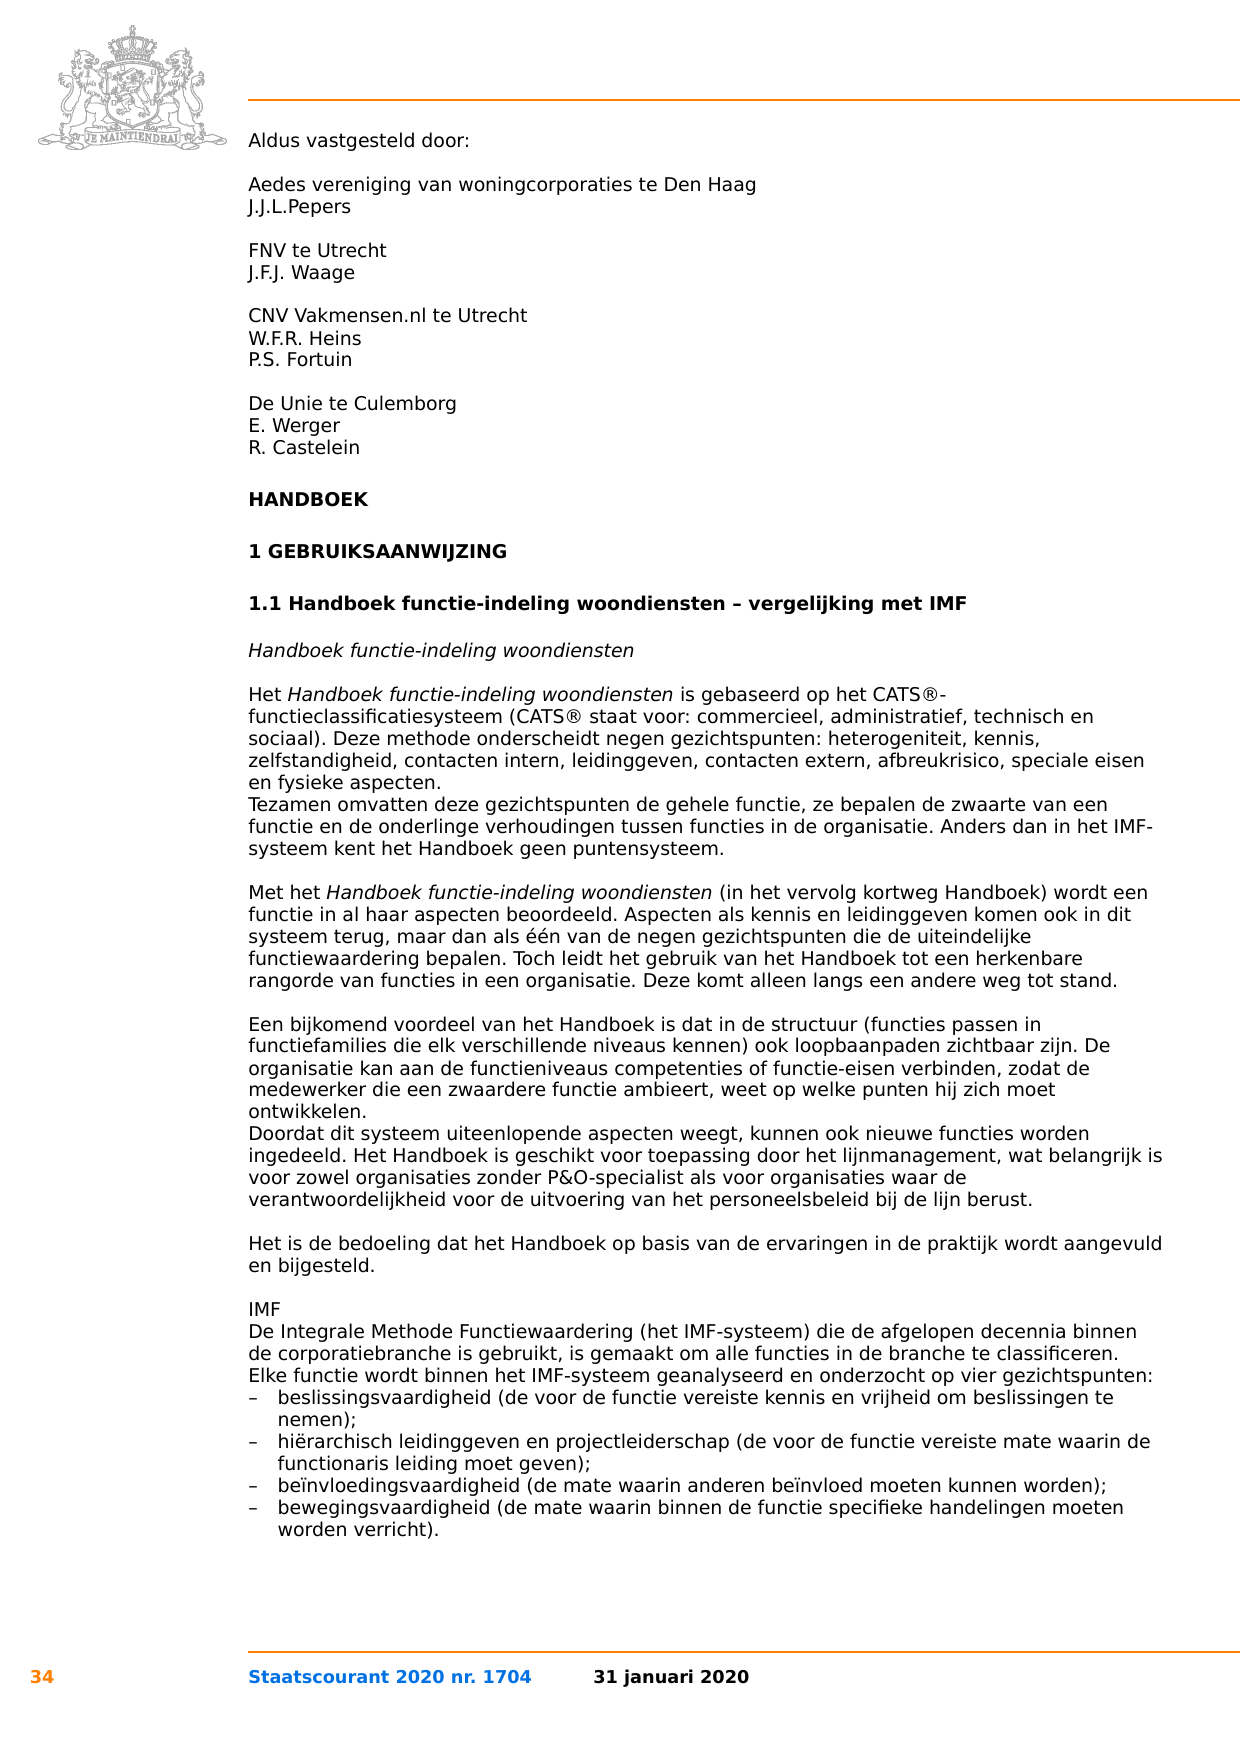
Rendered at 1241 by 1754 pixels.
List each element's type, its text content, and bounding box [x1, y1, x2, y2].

text W.F.R. Heins [248, 327, 1163, 349]
text De Unie te Culemborg [248, 393, 1163, 415]
text P.S. Fortuin [248, 349, 1163, 371]
subtitle 1 GEBRUIKSAANWIJZING [248, 541, 1163, 563]
text Tezamen omvatten deze gezichtspunten de gehele functie, ze bepalen de zwaarte van een functie en de onderlinge verhoudingen tussen functies in de organisatie. Anders dan in het IMF-systeem kent het Handboek geen puntensysteem. [248, 794, 1163, 860]
text – bewegingsvaardigheid (de mate waarin binnen de functie specifieke handelingen moeten worden verricht). [248, 1497, 1163, 1541]
text Het is de bedoeling dat het Handboek op basis van de ervaringen in de praktijk wordt aangevuld en bijgesteld. [248, 1233, 1163, 1277]
text J.F.J. Waage [248, 262, 1163, 283]
text – beïnvloedingsvaardigheid (de mate waarin anderen beïnvloed moeten kunnen worden); [248, 1475, 1163, 1497]
text Een bijkomend voordeel van het Handboek is dat in de structuur (functies passen in functiefamilies die elk verschillende niveaus kennen) ook loopbaanpaden zichtbaar zijn. De organisatie kan aan de functieniveaus competenties of functie-eisen verbinden, zodat de medewerker die een zwaardere functie ambieert, weet op welke punten hij zich moet ontwikkelen. [248, 1013, 1163, 1123]
text Met het Handboek functie-indeling woondiensten (in het vervolg kortweg Handboek) wordt een functie in al haar aspecten beoordeeld. Aspecten als kennis en leidinggeven komen ook in dit systeem terug, maar dan als één van de negen gezichtspunten die de uiteindelijke functiewaardering bepalen. Toch leidt het gebruik van het Handboek tot een herkenbare rangorde van functies in een organisatie. Deze komt alleen langs een andere weg tot stand. [248, 882, 1163, 992]
text – hiërarchisch leidinggeven en projectleiderschap (de voor de functie vereiste mate waarin de functionaris leiding moet geven); [248, 1431, 1163, 1475]
text J.J.L.Pepers [248, 196, 1163, 218]
text E. Werger [248, 415, 1163, 437]
subtitle Handboek functie-indeling woondiensten [248, 640, 1163, 662]
text Het Handboek functie-indeling woondiensten is gebaseerd op het CATS®-functieclassificatiesysteem (CATS® staat voor: commercieel, administratief, technisch en sociaal). Deze methode onderscheidt negen gezichtspunten: heterogeniteit, kennis, zelfstandigheid, contacten intern, leidinggeven, contacten extern, afbreukrisico, speciale eisen en fysieke aspecten. [248, 684, 1163, 794]
text – beslissingsvaardigheid (de voor de functie vereiste kennis en vrijheid om beslissingen te nemen); [248, 1387, 1163, 1431]
text R. Castelein [248, 437, 1163, 459]
text FNV te Utrecht [248, 239, 1163, 262]
text Doordat dit systeem uiteenlopende aspecten weegt, kunnen ook nieuwe functies worden ingedeeld. Het Handboek is geschikt voor toepassing door het lijnmanagement, wat belangrijk is voor zowel organisaties zonder P&O-specialist als voor organisaties waar de verantwoordelijkheid voor de uitvoering van het personeelsbeleid bij de lijn berust. [248, 1123, 1163, 1211]
text IMF [248, 1299, 1163, 1321]
text Aldus vastgesteld door: [248, 130, 1163, 152]
subtitle HANDBOEK [248, 489, 1163, 511]
text Aedes vereniging van woningcorporaties te Den Haag [248, 174, 1163, 196]
text CNV Vakmensen.nl te Utrecht [248, 305, 1163, 327]
text De Integrale Methode Functiewaardering (het IMF-systeem) die de afgelopen decennia binnen de corporatiebranche is gebruikt, is gemaakt om alle functies in de branche te classificeren. Elke functie wordt binnen het IMF-systeem geanalyseerd en onderzocht op vier gezichtspunten: [248, 1321, 1163, 1387]
picture [38, 25, 227, 150]
subtitle 1.1 Handboek functie-indeling woondiensten – vergelijking met IMF [248, 593, 1163, 615]
